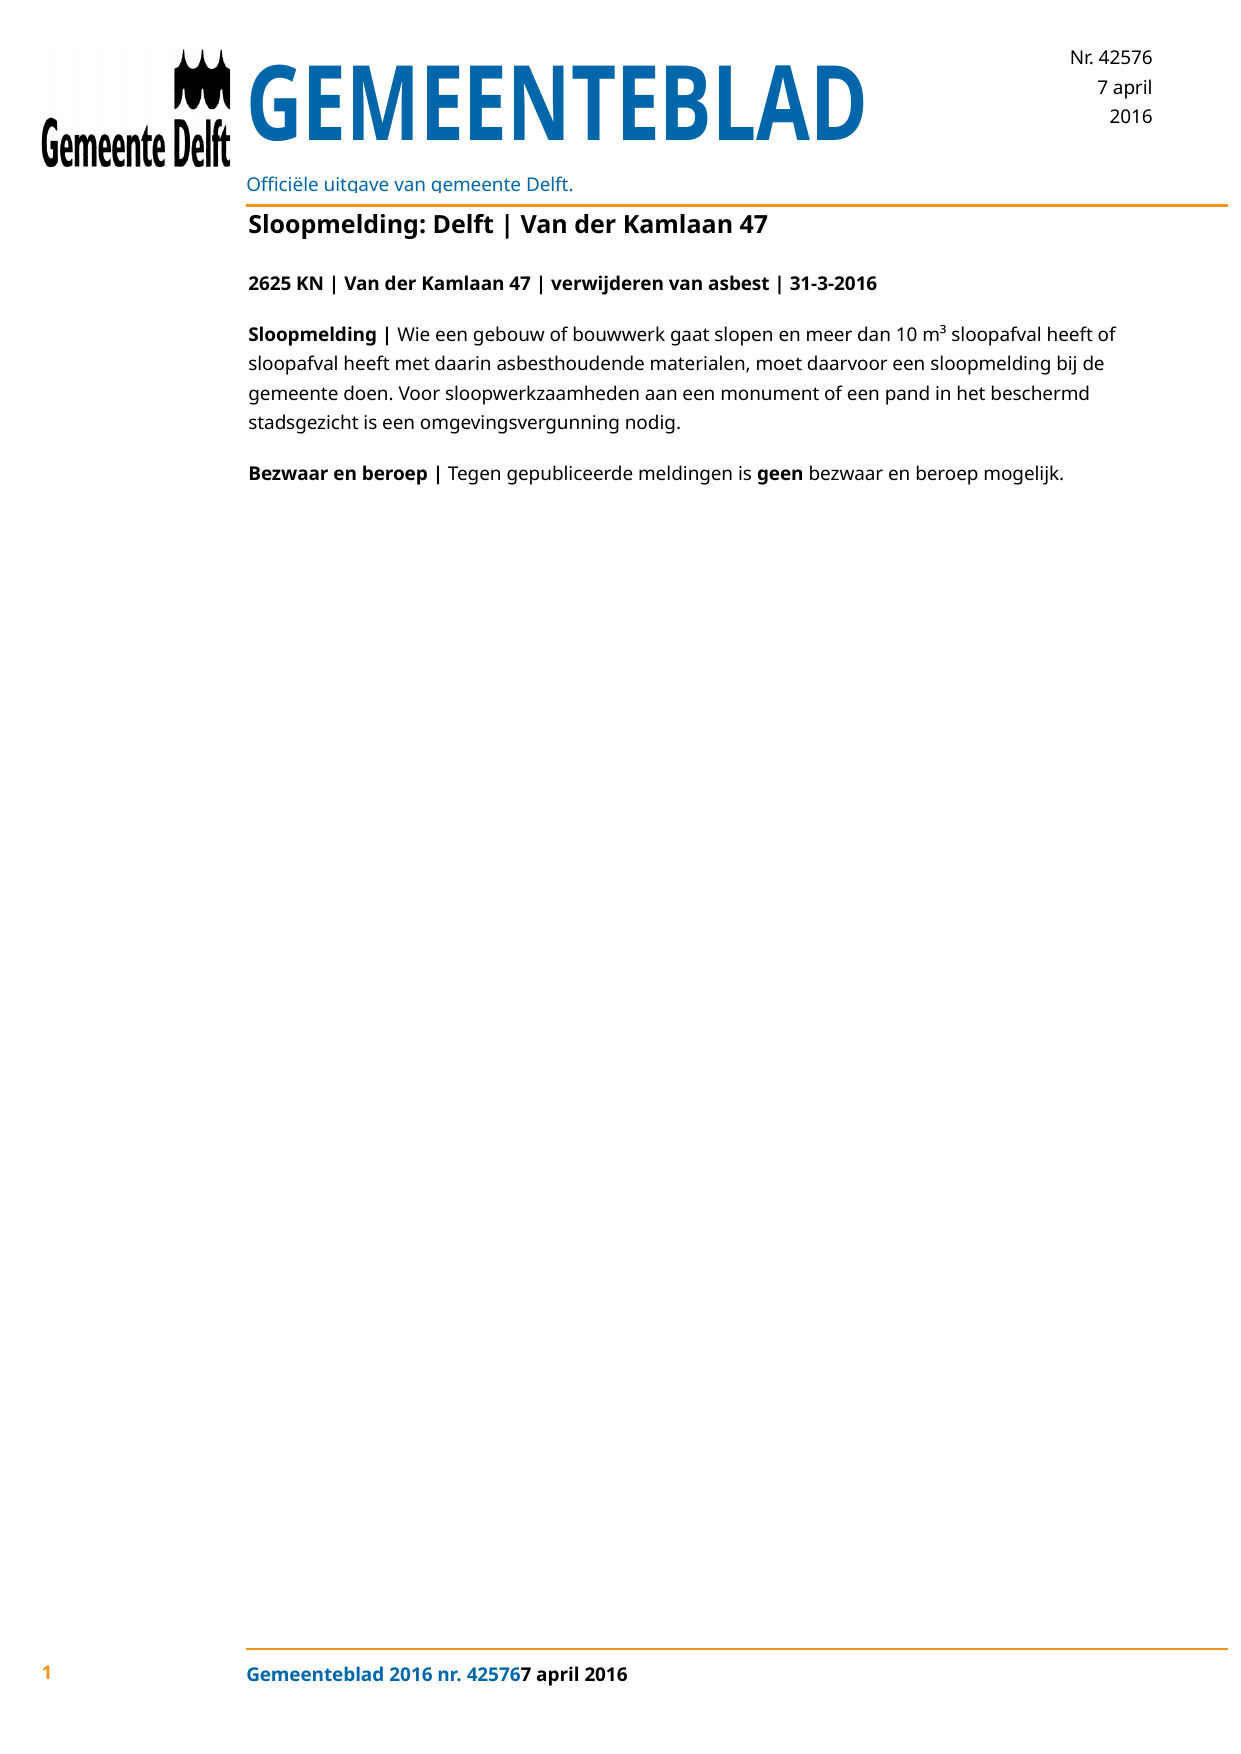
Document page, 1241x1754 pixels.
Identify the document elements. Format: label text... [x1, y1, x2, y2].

picture [41, 47, 231, 172]
text Bezwaar en beroep | Tegen gepubliceerde meldingen is geen bezwaar en beroep mogelijk. [248, 460, 1152, 486]
text 2625 KN | Van der Kamlaan 47 | verwijderen van asbest | 31-3-2016 [248, 270, 1152, 296]
text Sloopmelding | Wie een gebouw of bouwwerk gaat slopen en meer dan 10 m³ sloopafval heeft of sloopafval heeft met daarin asbesthoudende materialen, moet daarvoor een sloopmelding bij de gemeente doen. Voor sloopwerkzaamheden aan een monument of een pand in het beschermd stadsgezicht is een omgevingsvergunning nodig. [248, 321, 1152, 435]
text Sloopmelding: Delft | Van der Kamlaan 47 [248, 207, 1152, 241]
